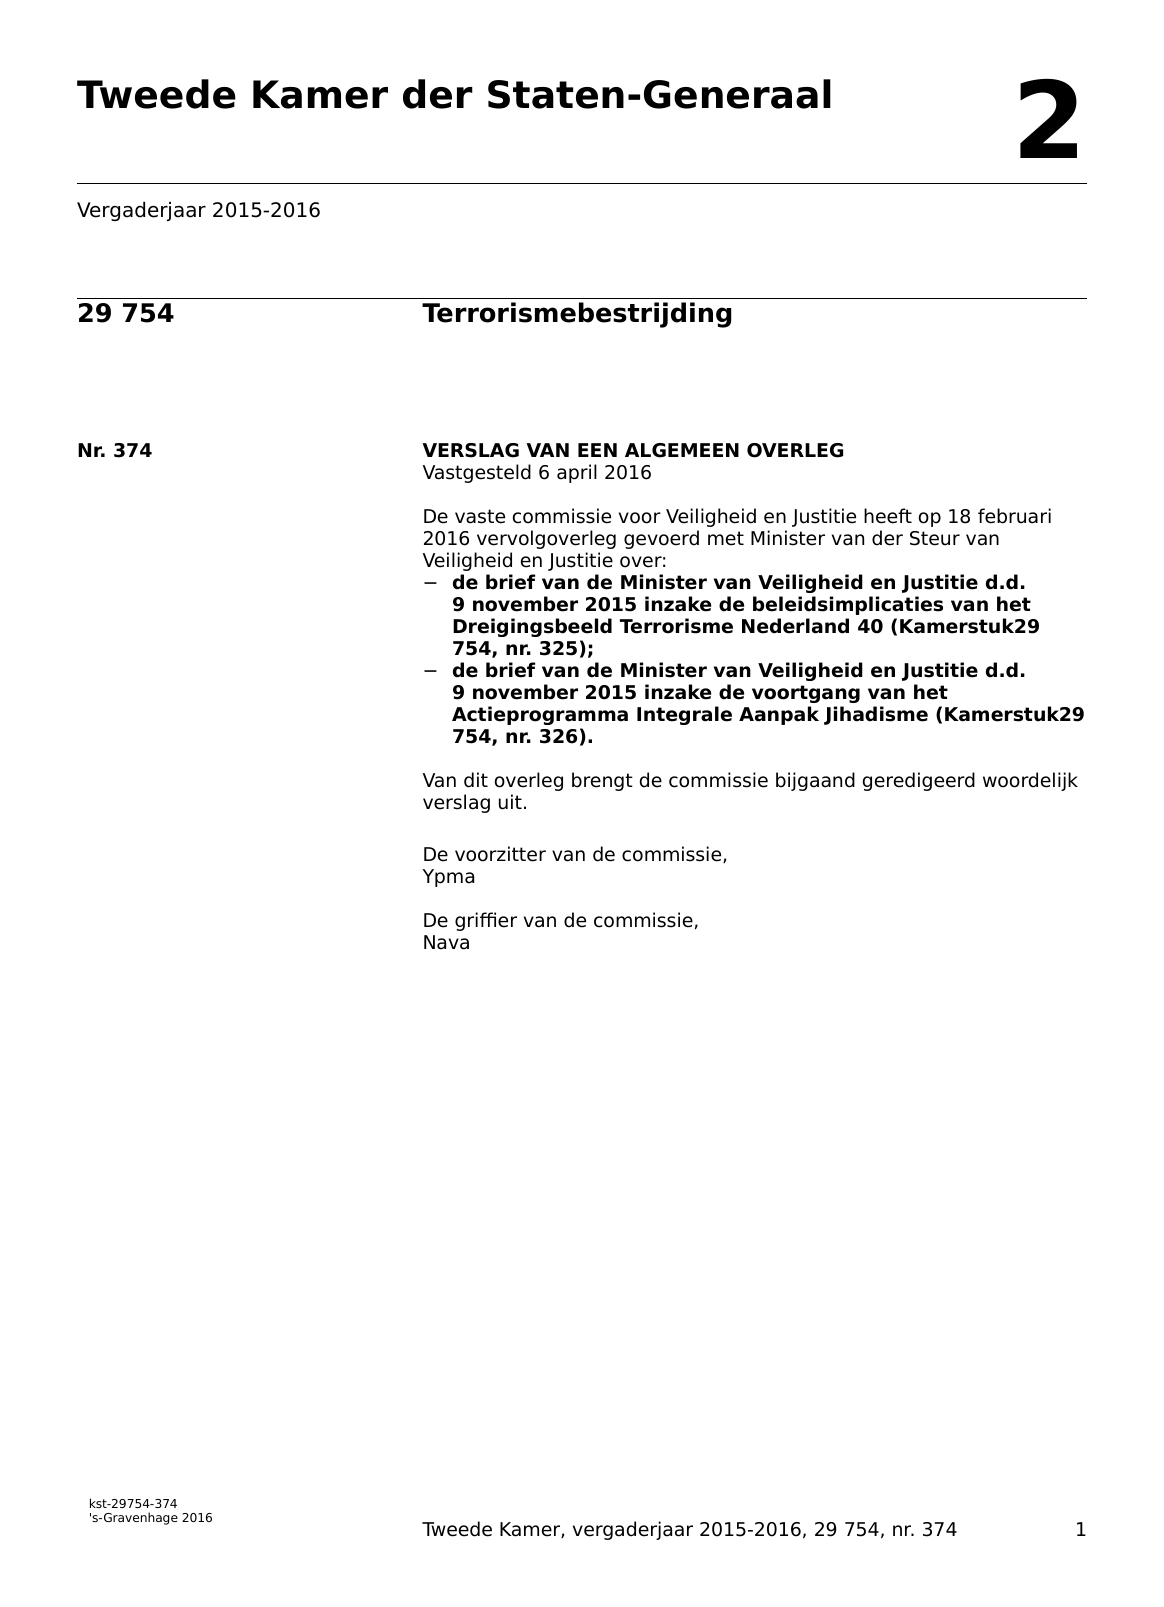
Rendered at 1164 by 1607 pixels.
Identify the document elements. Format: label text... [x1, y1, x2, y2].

text − de brief van de Minister van Veiligheid en Justitie d.d. 9 november 2015 inzake de voortgang van het Actieprogramma Integrale Aanpak Jihadisme (Kamerstuk29 754, nr. 326). [422, 660, 1087, 748]
table_header 2 [886, 59, 1087, 183]
text De voorzitter van de commissie, Ypma [422, 844, 1087, 888]
text Van dit overleg brengt de commissie bijgaand geredigeerd woordelijk verslag uit. [422, 770, 1087, 814]
text De vaste commissie voor Veiligheid en Justitie heeft op 18 februari 2016 vervolgoverleg gevoerd met Minister van der Steur van Veiligheid en Justitie over: [422, 506, 1087, 572]
subtitle 29 754 Terrorismebestrijding [77, 299, 1087, 329]
text De griffier van de commissie, Nava [422, 910, 1087, 954]
text − de brief van de Minister van Veiligheid en Justitie d.d. 9 november 2015 inzake de beleidsimplicaties van het Dreigingsbeeld Terrorisme Nederland 40 (Kamerstuk29 754, nr. 325); [422, 572, 1087, 660]
text 's-Gravenhage 2016 [88, 1511, 323, 1525]
table_header Tweede Kamer der Staten-Generaal [77, 59, 886, 183]
subtitle Nr. 374 VERSLAG VAN EEN ALGEMEEN OVERLEG [77, 440, 1087, 462]
table_cell Vergaderjaar 2015-2016 [77, 184, 1087, 298]
text Vastgesteld 6 april 2016 [422, 462, 1087, 484]
text kst-29754-374 [88, 1497, 323, 1511]
